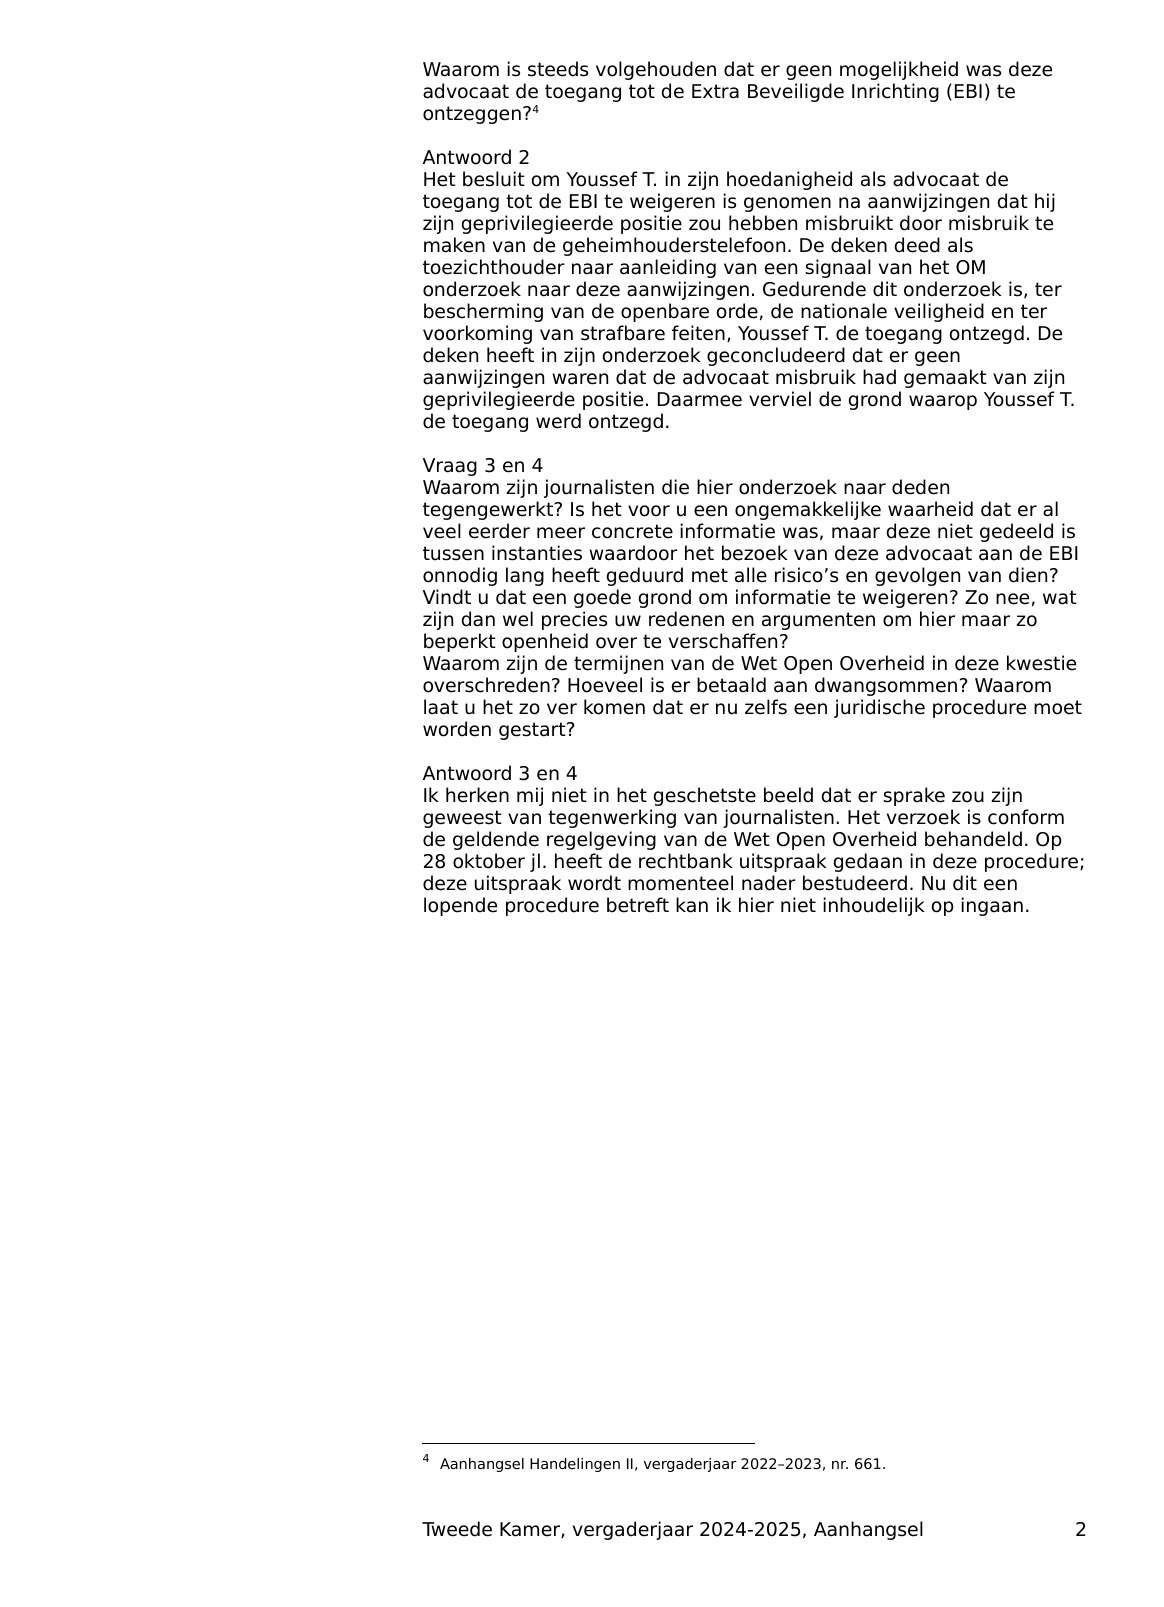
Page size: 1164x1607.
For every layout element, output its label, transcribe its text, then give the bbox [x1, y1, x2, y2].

text Waarom zijn journalisten die hier onderzoek naar deden tegengewerkt? Is het voor u een ongemakkelijke waarheid dat er al veel eerder meer concrete informatie was, maar deze niet gedeeld is tussen instanties waardoor het bezoek van deze advocaat aan de EBI onnodig lang heeft geduurd met alle risico’s en gevolgen van dien? Vindt u dat een goede grond om informatie te weigeren? Zo nee, wat zijn dan wel precies uw redenen en argumenten om hier maar zo beperkt openheid over te verschaffen? [422, 477, 1087, 653]
text Aanhangsel Handelingen II, vergaderjaar 2022–2023, nr. 661. [422, 1452, 1087, 1474]
text Antwoord 3 en 4 [422, 763, 1087, 785]
text Waarom is steeds volgehouden dat er geen mogelijkheid was deze advocaat de toegang tot de Extra Beveiligde Inrichting (EBI) te ontzeggen? [422, 59, 1087, 125]
text Het besluit om Youssef T. in zijn hoedanigheid als advocaat de toegang tot de EBI te weigeren is genomen na aanwijzingen dat hij zijn geprivilegieerde positie zou hebben misbruikt door misbruik te maken van de geheimhouderstelefoon. De deken deed als toezichthouder naar aanleiding van een signaal van het OM onderzoek naar deze aanwijzingen. Gedurende dit onderzoek is, ter bescherming van de openbare orde, de nationale veiligheid en ter voorkoming van strafbare feiten, Youssef T. de toegang ontzegd. De deken heeft in zijn onderzoek geconcludeerd dat er geen aanwijzingen waren dat de advocaat misbruik had gemaakt van zijn geprivilegieerde positie. Daarmee verviel de grond waarop Youssef T. de toegang werd ontzegd. [422, 169, 1087, 433]
text Vraag 3 en 4 [422, 455, 1087, 477]
text Ik herken mij niet in het geschetste beeld dat er sprake zou zijn geweest van tegenwerking van journalisten. Het verzoek is conform de geldende regelgeving van de Wet Open Overheid behandeld. Op 28 oktober jl. heeft de rechtbank uitspraak gedaan in deze procedure; deze uitspraak wordt momenteel nader bestudeerd. Nu dit een lopende procedure betreft kan ik hier niet inhoudelijk op ingaan. [422, 785, 1087, 917]
text Antwoord 2 [422, 147, 1087, 169]
text Waarom zijn de termijnen van de Wet Open Overheid in deze kwestie overschreden? Hoeveel is er betaald aan dwangsommen? Waarom laat u het zo ver komen dat er nu zelfs een juridische procedure moet worden gestart? [422, 653, 1087, 741]
